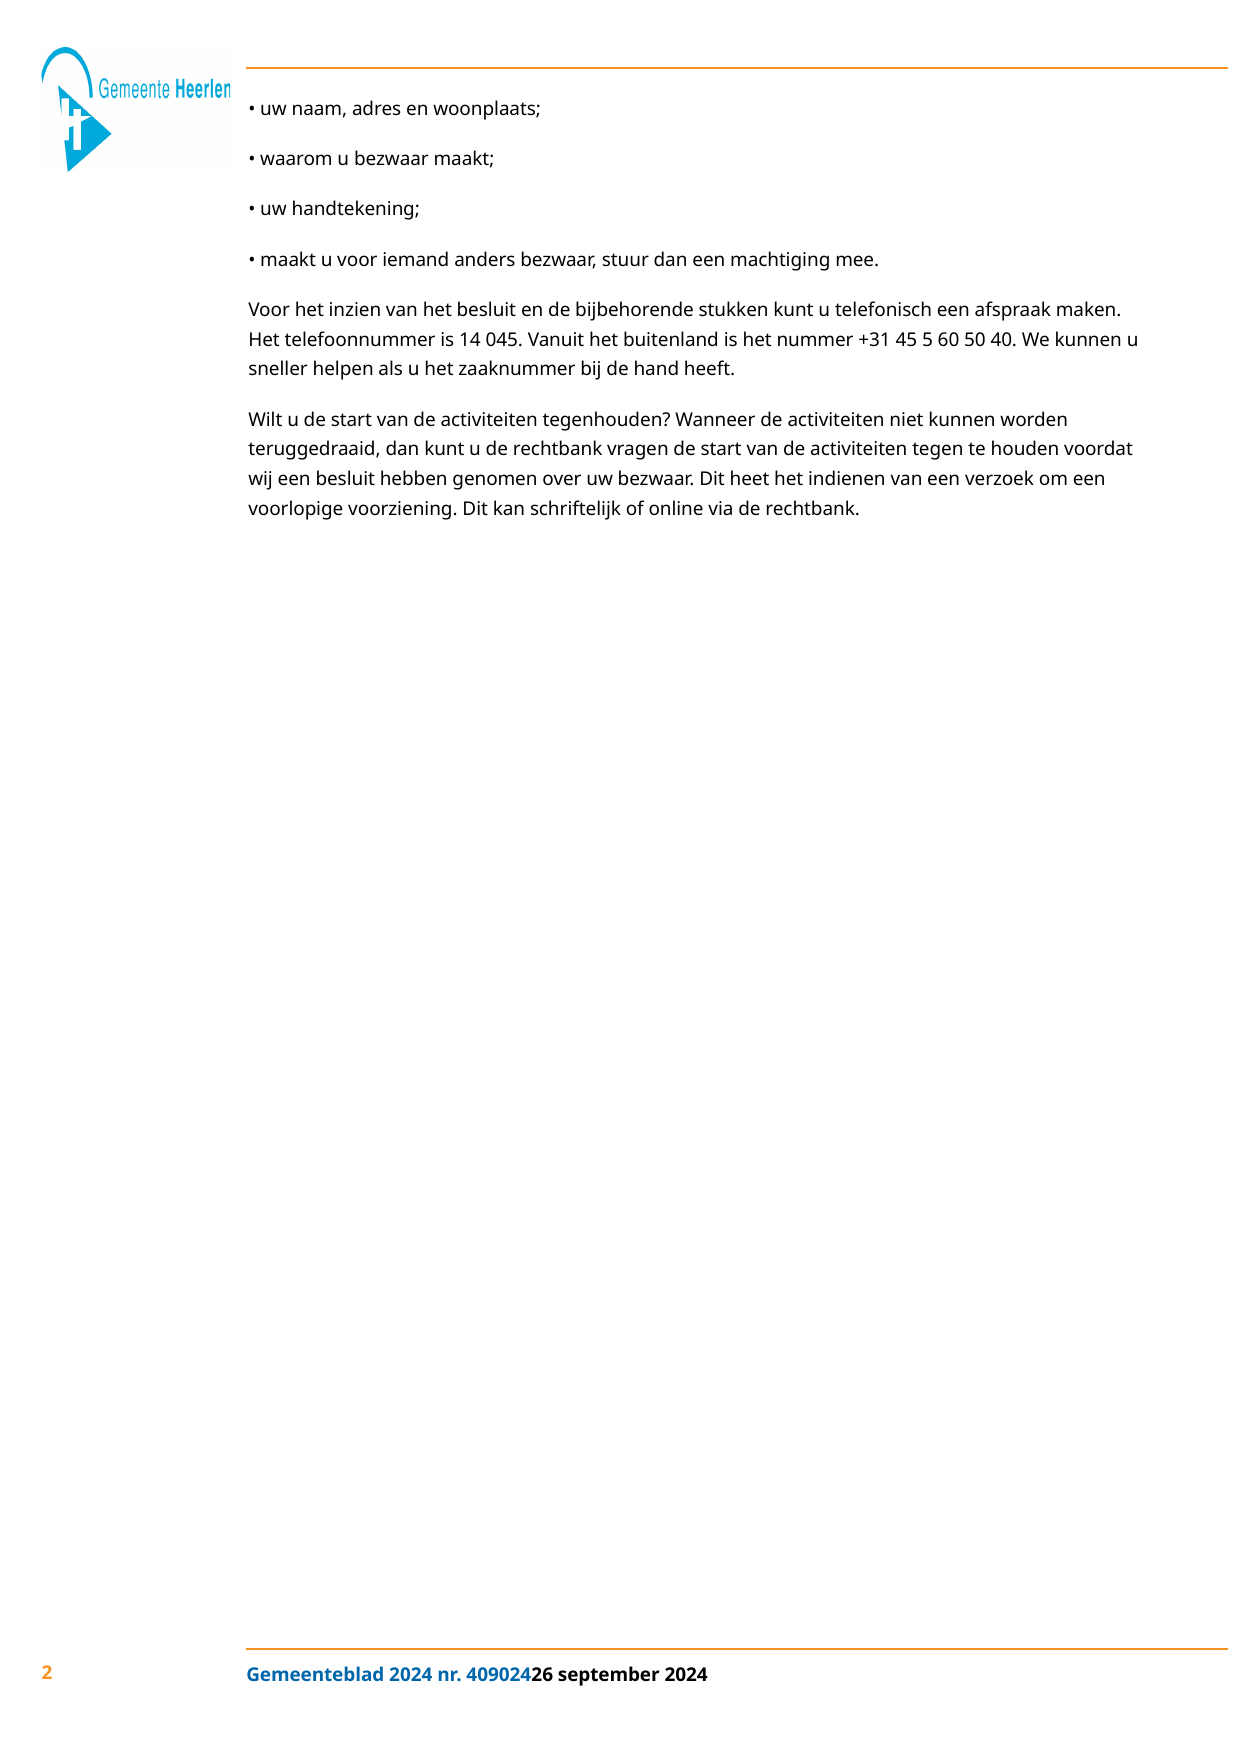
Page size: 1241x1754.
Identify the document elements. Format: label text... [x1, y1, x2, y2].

picture [41, 47, 231, 172]
picture [41, 47, 59, 70]
text Voor het inzien van het besluit en de bijbehorende stukken kunt u telefonisch een afspraak maken. Het telefoonnummer is 14 045. Vanuit het buitenland is het nummer +31 45 5 60 50 40. We kunnen u sneller helpen als u het zaaknummer bij de hand heeft. [248, 296, 1152, 381]
text • uw naam, adres en woonplaats; [248, 95, 1152, 121]
text • uw handtekening; [248, 196, 1152, 221]
text Wilt u de start van de activiteiten tegenhouden? Wanneer de activiteiten niet kunnen worden teruggedraaid, dan kunt u de rechtbank vragen de start van de activiteiten tegen te houden voordat wij een besluit hebben genomen over uw bezwaar. Dit heet het indienen van een verzoek om een voorlopige voorziening. Dit kan schriftelijk of online via de rechtbank. [248, 406, 1152, 521]
text • waarom u bezwaar maakt; [248, 145, 1152, 171]
text • maakt u voor iemand anders bezwaar, stuur dan een machtiging mee. [248, 246, 1152, 272]
